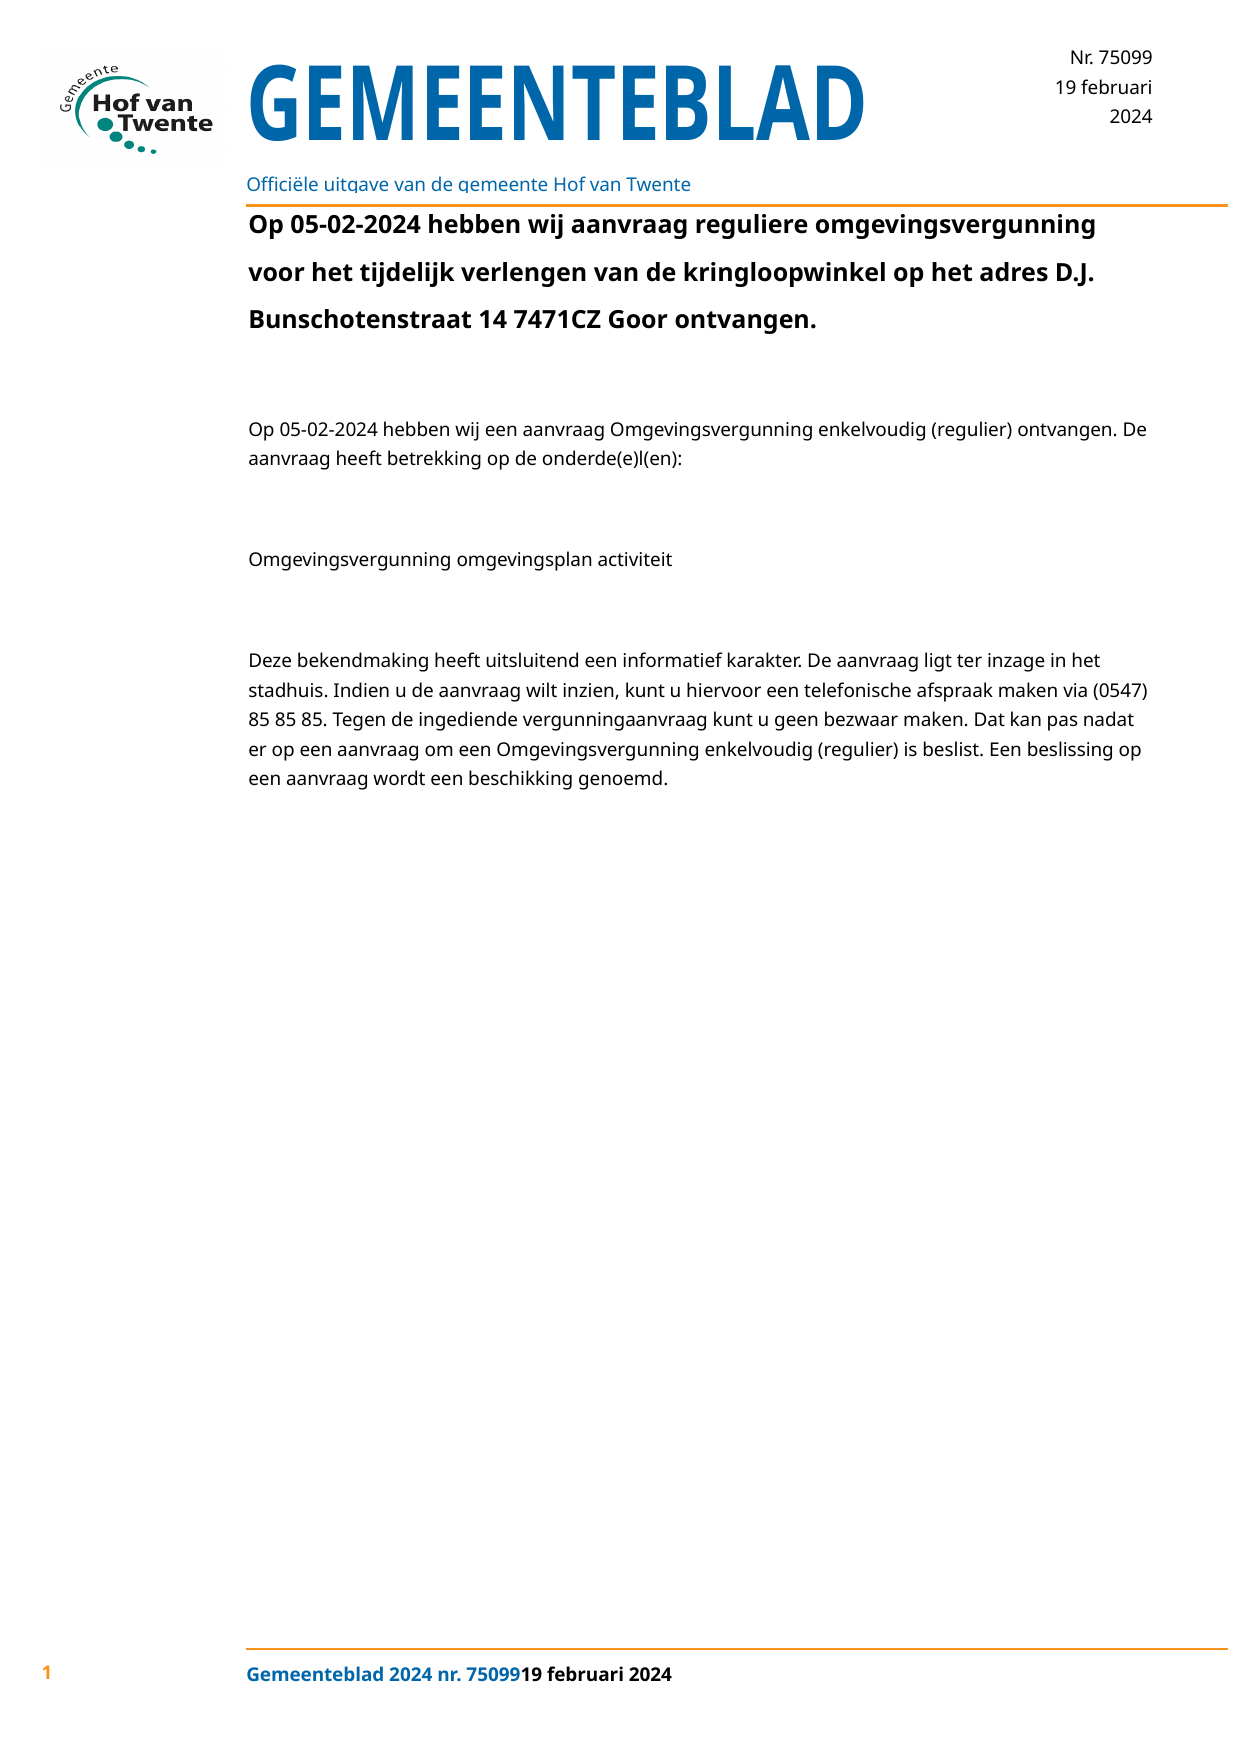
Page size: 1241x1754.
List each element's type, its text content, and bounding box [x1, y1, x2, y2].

text Deze bekendmaking heeft uitsluitend een informatief karakter. De aanvraag ligt ter inzage in het stadhuis. Indien u de aanvraag wilt inzien, kunt u hiervoor een telefonische afspraak maken via (0547) 85 85 85. Tegen de ingediende vergunningaanvraag kunt u geen bezwaar maken. Dat kan pas nadat er op een aanvraag om een Omgevingsvergunning enkelvoudig (regulier) is beslist. Een beslissing op een aanvraag wordt een beschikking genoemd. [248, 647, 1152, 791]
text Op 05-02-2024 hebben wij aanvraag reguliere omgevingsvergunning voor het tijdelijk verlengen van de kringloopwinkel op het adres D.J. Bunschotenstraat 14 7471CZ Goor ontvangen. [248, 207, 1152, 336]
text Omgevingsvergunning omgevingsplan activiteit [248, 546, 1152, 572]
text Op 05-02-2024 hebben wij een aanvraag Omgevingsvergunning enkelvoudig (regulier) ontvangen. De aanvraag heeft betrekking op de onderde(e)l(en): [248, 416, 1152, 471]
picture [41, 47, 231, 172]
